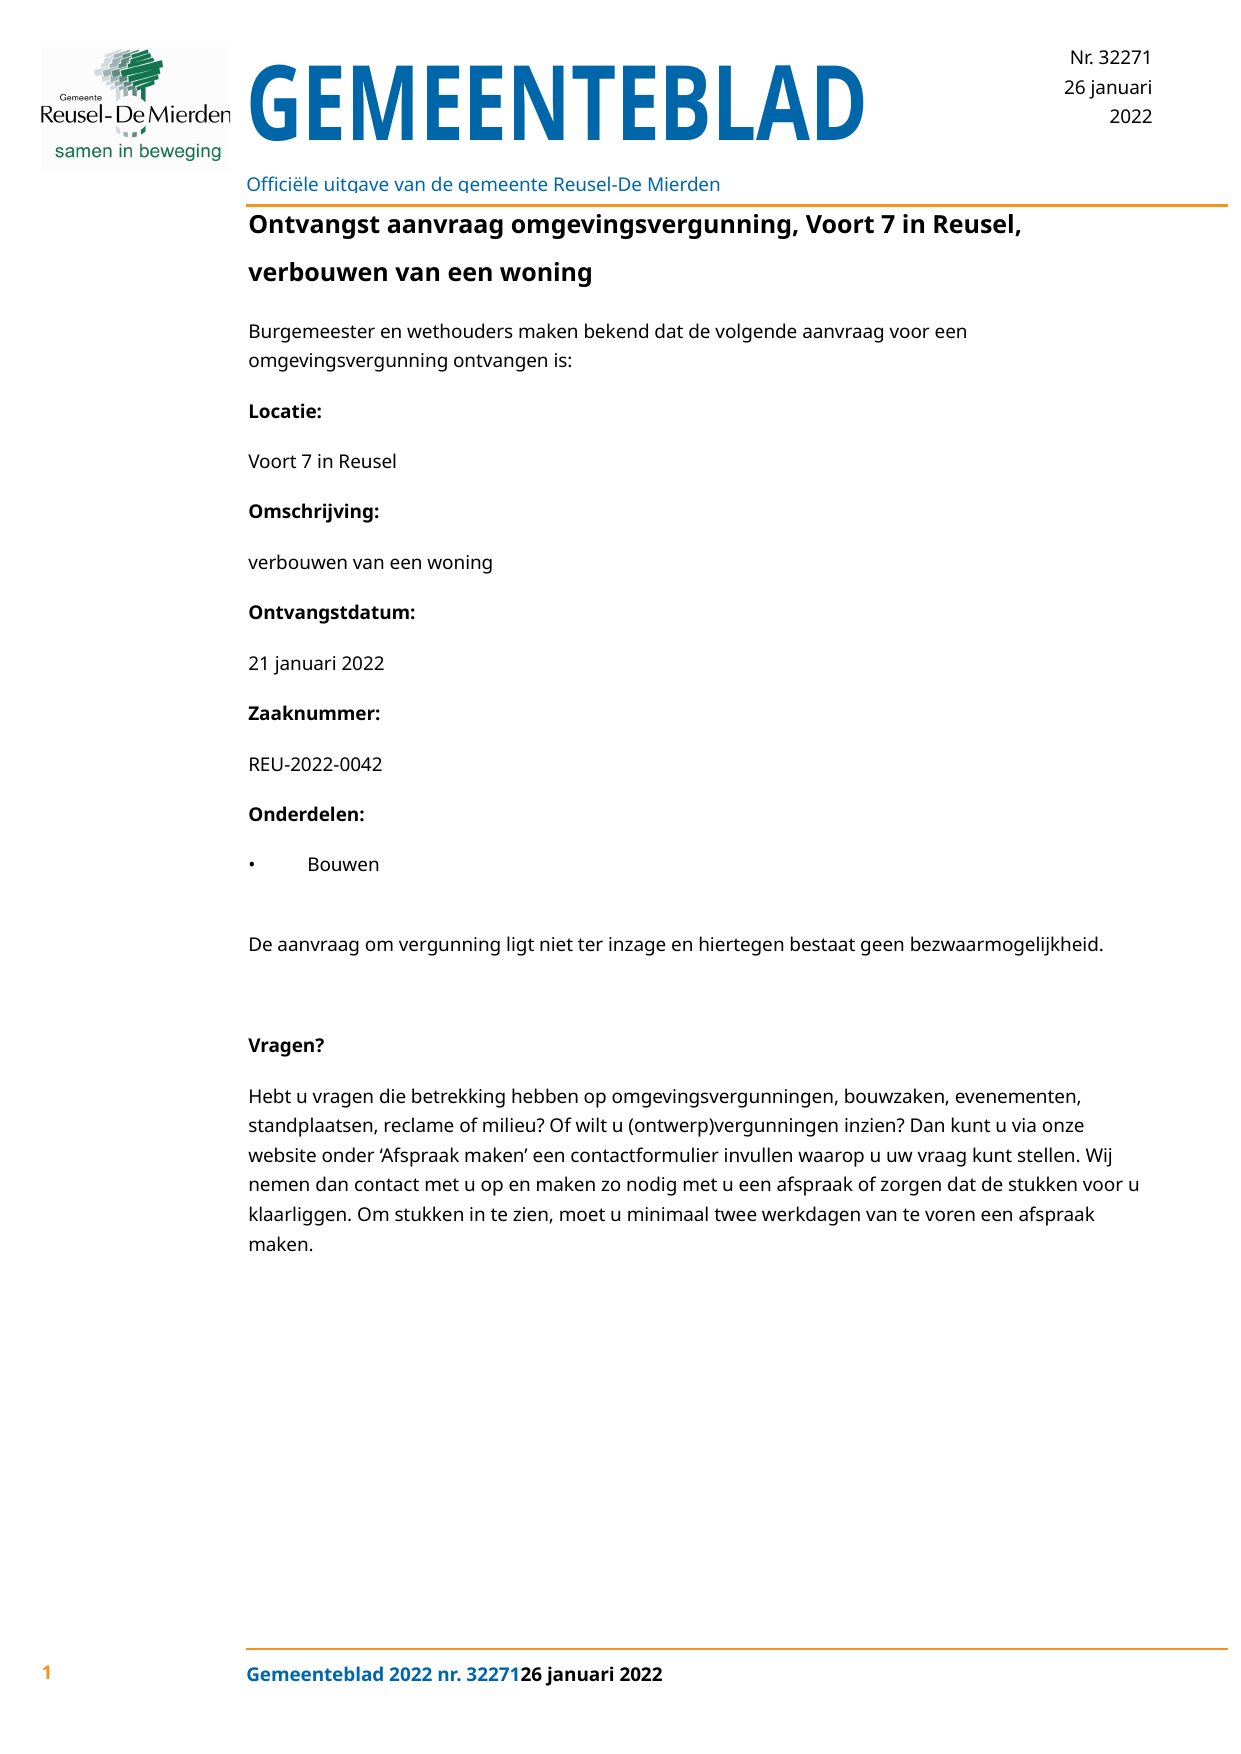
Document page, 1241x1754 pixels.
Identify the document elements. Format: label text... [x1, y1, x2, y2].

text verbouwen van een woning [248, 549, 1152, 575]
text Locatie: [248, 398, 1152, 424]
text Vragen? [248, 1032, 1152, 1058]
text REU-2022-0042 [248, 751, 1152, 777]
text Ontvangstdatum: [248, 599, 1152, 625]
text Zaaknummer: [248, 700, 1152, 726]
text Ontvangst aanvraag omgevingsvergunning, Voort 7 in Reusel, verbouwen van een woning [248, 207, 1152, 288]
text Voort 7 in Reusel [248, 448, 1152, 474]
text 21 januari 2022 [248, 650, 1152, 676]
text Hebt u vragen die betrekking hebben op omgevingsvergunningen, bouwzaken, evenementen, standplaatsen, reclame of milieu? Of wilt u (ontwerp)vergunningen inzien? Dan kunt u via onze website onder ‘Afspraak maken’ een contactformulier invullen waarop u uw vraag kunt stellen. Wij nemen dan contact met u op en maken zo nodig met u een afspraak of zorgen dat de stukken voor u klaarliggen. Om stukken in te zien, moet u minimaal twee werkdagen van te voren een afspraak maken. [248, 1083, 1152, 1257]
list Bouwen [248, 852, 1152, 877]
text De aanvraag om vergunning ligt niet ter inzage en hiertegen bestaat geen bezwaarmogelijkheid. [248, 932, 1152, 957]
text Onderdelen: [248, 801, 1152, 827]
text Omschrijving: [248, 499, 1152, 524]
picture [41, 47, 231, 172]
text Burgemeester en wethouders maken bekend dat de volgende aanvraag voor een omgevingsvergunning ontvangen is: [248, 318, 1152, 373]
